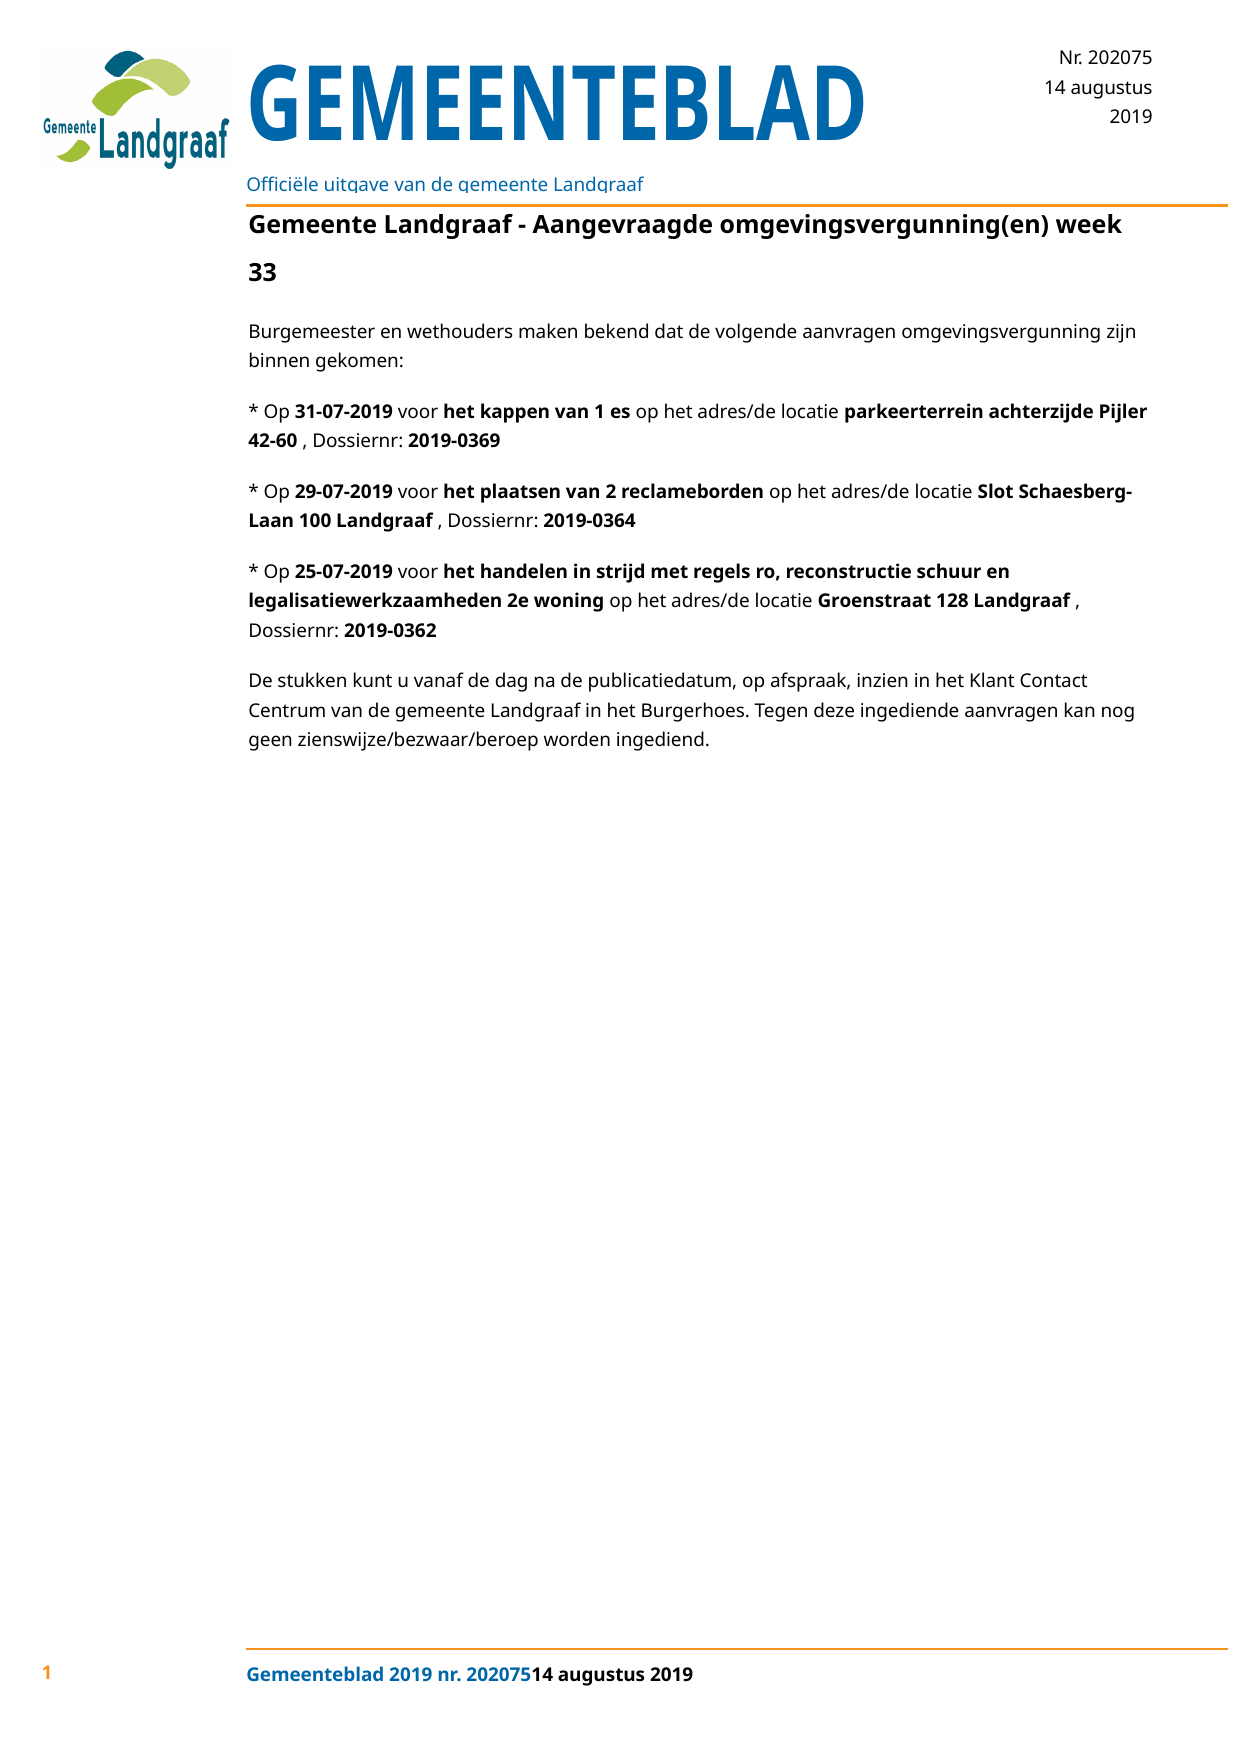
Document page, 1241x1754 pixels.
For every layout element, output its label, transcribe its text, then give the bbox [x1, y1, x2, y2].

text * Op 31-07-2019 voor het kappen van 1 es op het adres/de locatie parkeerterrein achterzijde Pijler 42-60 , Dossiernr: 2019-0369 [248, 398, 1152, 453]
picture [41, 47, 231, 172]
text * Op 25-07-2019 voor het handelen in strijd met regels ro, reconstructie schuur en legalisatiewerkzaamheden 2e woning op het adres/de locatie Groenstraat 128 Landgraaf , Dossiernr: 2019-0362 [248, 558, 1152, 643]
text De stukken kunt u vanaf de dag na de publicatiedatum, op afspraak, inzien in het Klant Contact Centrum van de gemeente Landgraaf in het Burgerhoes. Tegen deze ingediende aanvragen kan nog geen zienswijze/bezwaar/beroep worden ingediend. [248, 667, 1152, 752]
text Burgemeester en wethouders maken bekend dat de volgende aanvragen omgevingsvergunning zijn binnen gekomen: [248, 318, 1152, 373]
text * Op 29-07-2019 voor het plaatsen van 2 reclameborden op het adres/de locatie Slot Schaesberg-Laan 100 Landgraaf , Dossiernr: 2019-0364 [248, 478, 1152, 533]
text Gemeente Landgraaf - Aangevraagde omgevingsvergunning(en) week 33 [248, 207, 1152, 288]
